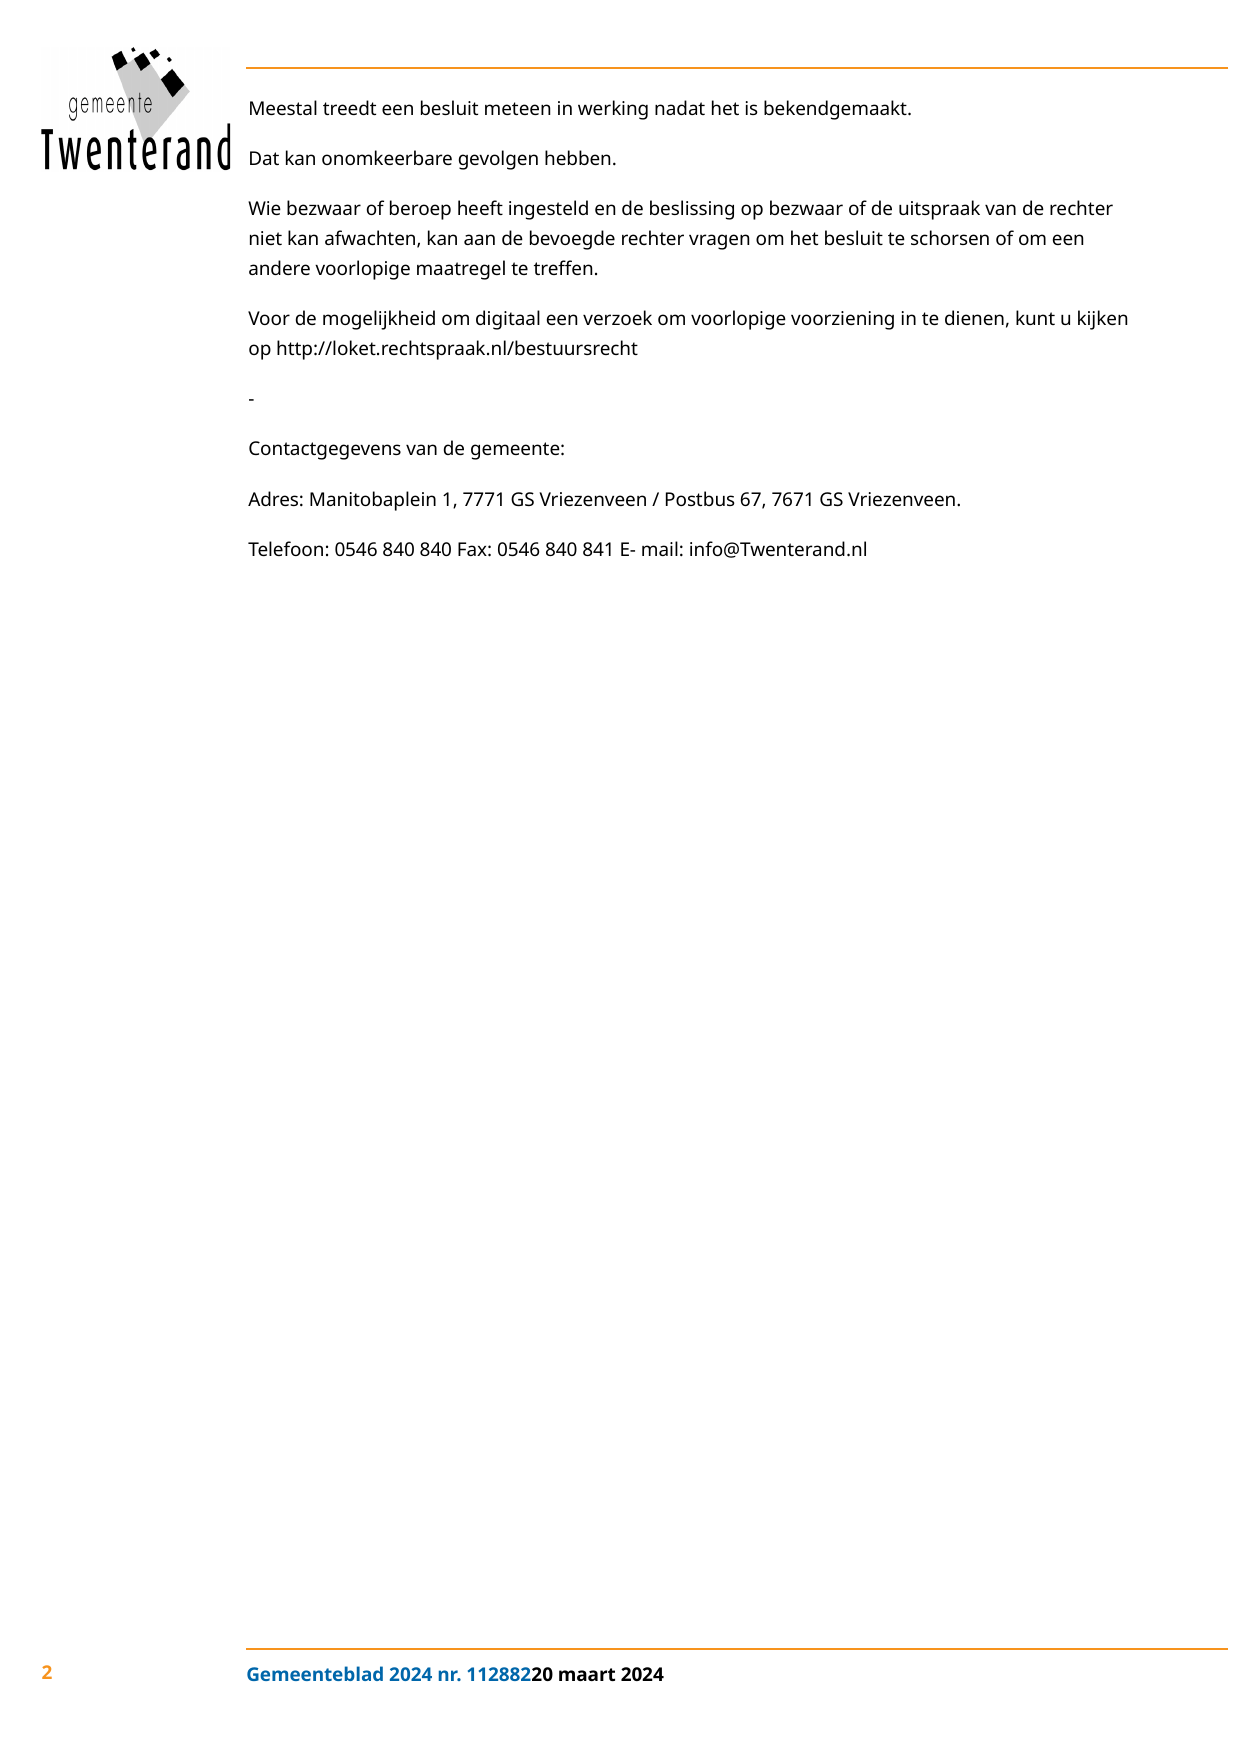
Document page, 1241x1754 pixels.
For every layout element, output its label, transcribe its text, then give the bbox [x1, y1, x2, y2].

text Adres: Manitobaplein 1, 7771 GS Vriezenveen / Postbus 67, 7671 GS Vriezenveen. [248, 486, 1152, 512]
text Wie bezwaar of beroep heeft ingesteld en de beslissing op bezwaar of de uitspraak van de rechter niet kan afwachten, kan aan de bevoegde rechter vragen om het besluit te schorsen of om een andere voorlopige maatregel te treffen. [248, 196, 1152, 281]
text - [248, 385, 1152, 411]
picture [41, 47, 231, 172]
text Meestal treedt een besluit meteen in werking nadat het is bekendgemaakt. [248, 95, 1152, 121]
text Voor de mogelijkheid om digitaal een verzoek om voorlopige voorziening in te dienen, kunt u kijken op http://loket.rechtspraak.nl/bestuursrecht [248, 305, 1152, 361]
text Contactgegevens van de gemeente: [248, 436, 1152, 461]
text Dat kan onomkeerbare gevolgen hebben. [248, 145, 1152, 171]
text Telefoon: 0546 840 840 Fax: 0546 840 841 E- mail: info@Twenterand.nl [248, 536, 1152, 562]
